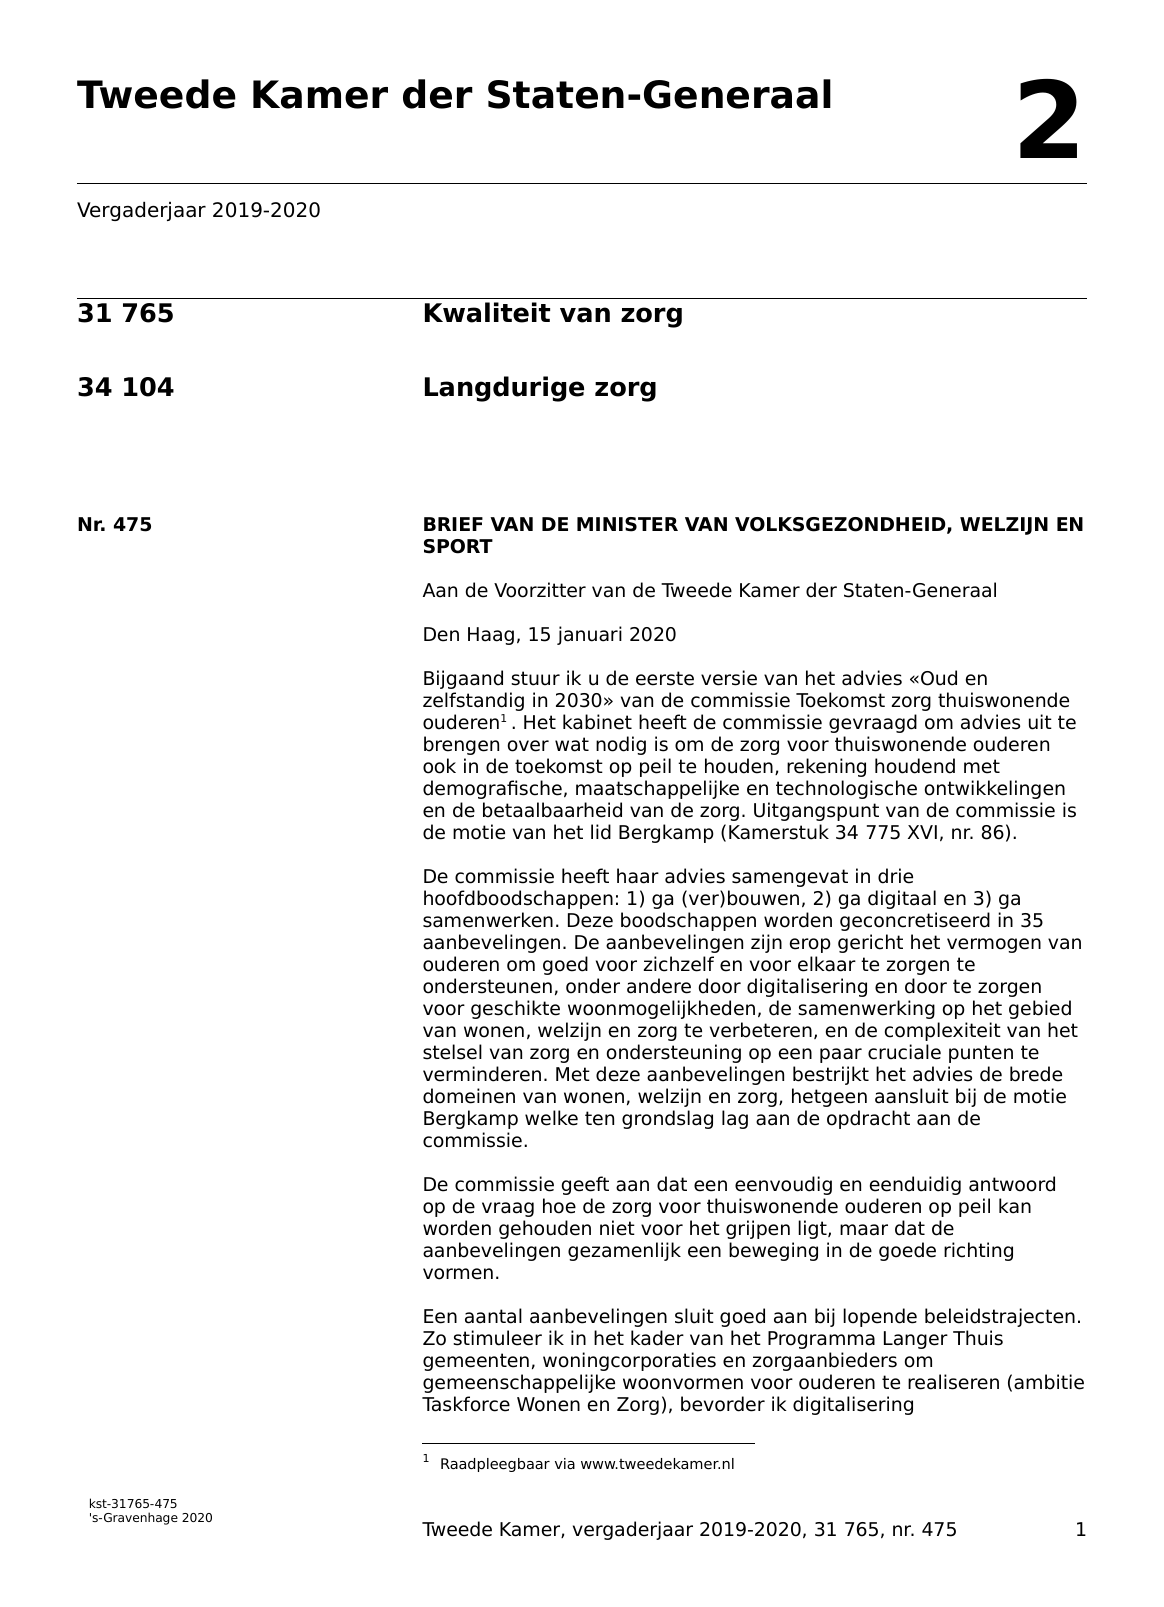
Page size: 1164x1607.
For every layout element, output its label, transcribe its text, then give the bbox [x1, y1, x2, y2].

table_cell Vergaderjaar 2019-2020 [77, 184, 1087, 298]
text Een aantal aanbevelingen sluit goed aan bij lopende beleidstrajecten. Zo stimuleer ik in het kader van het Programma Langer Thuis gemeenten, woningcorporaties en zorgaanbieders om gemeenschappelijke woonvormen voor ouderen te realiseren (ambitie Taskforce Wonen en Zorg), bevorder ik digitalisering [422, 1306, 1087, 1416]
text De commissie geeft aan dat een eenvoudig en eenduidig antwoord op de vraag hoe de zorg voor thuiswonende ouderen op peil kan worden gehouden niet voor het grijpen ligt, maar dat de aanbevelingen gezamenlijk een beweging in de goede richting vormen. [422, 1174, 1087, 1284]
text kst-31765-475 [88, 1497, 323, 1511]
subtitle 34 104 Langdurige zorg [77, 373, 1087, 403]
text Den Haag, 15 januari 2020 [422, 624, 1087, 646]
table_header Tweede Kamer der Staten-Generaal [77, 59, 886, 183]
text 's-Gravenhage 2020 [88, 1511, 323, 1525]
subtitle Nr. 475 BRIEF VAN DE MINISTER VAN VOLKSGEZONDHEID, WELZIJN EN SPORT [77, 514, 1087, 558]
text Raadpleegbaar via www.tweedekamer.nl [422, 1452, 1087, 1474]
text Bijgaand stuur ik u de eerste versie van het advies «Oud en zelfstandig in 2030» van de commissie Toekomst zorg thuiswonende ouderen. Het kabinet heeft de commissie gevraagd om advies uit te brengen over wat nodig is om de zorg voor thuiswonende ouderen ook in de toekomst op peil te houden, rekening houdend met demografische, maatschappelijke en technologische ontwikkelingen en de betaalbaarheid van de zorg. Uitgangspunt van de commissie is de motie van het lid Bergkamp (Kamerstuk 34 775 XVI, nr. 86). [422, 668, 1087, 844]
text Aan de Voorzitter van de Tweede Kamer der Staten-Generaal [422, 580, 1087, 602]
text De commissie heeft haar advies samengevat in drie hoofdboodschappen: 1) ga (ver)bouwen, 2) ga digitaal en 3) ga samenwerken. Deze boodschappen worden geconcretiseerd in 35 aanbevelingen. De aanbevelingen zijn erop gericht het vermogen van ouderen om goed voor zichzelf en voor elkaar te zorgen te ondersteunen, onder andere door digitalisering en door te zorgen voor geschikte woonmogelijkheden, de samenwerking op het gebied van wonen, welzijn en zorg te verbeteren, en de complexiteit van het stelsel van zorg en ondersteuning op een paar cruciale punten te verminderen. Met deze aanbevelingen bestrijkt het advies de brede domeinen van wonen, welzijn en zorg, hetgeen aansluit bij de motie Bergkamp welke ten grondslag lag aan de opdracht aan de commissie. [422, 866, 1087, 1152]
table_header 2 [886, 59, 1087, 183]
subtitle 31 765 Kwaliteit van zorg [77, 299, 1087, 329]
